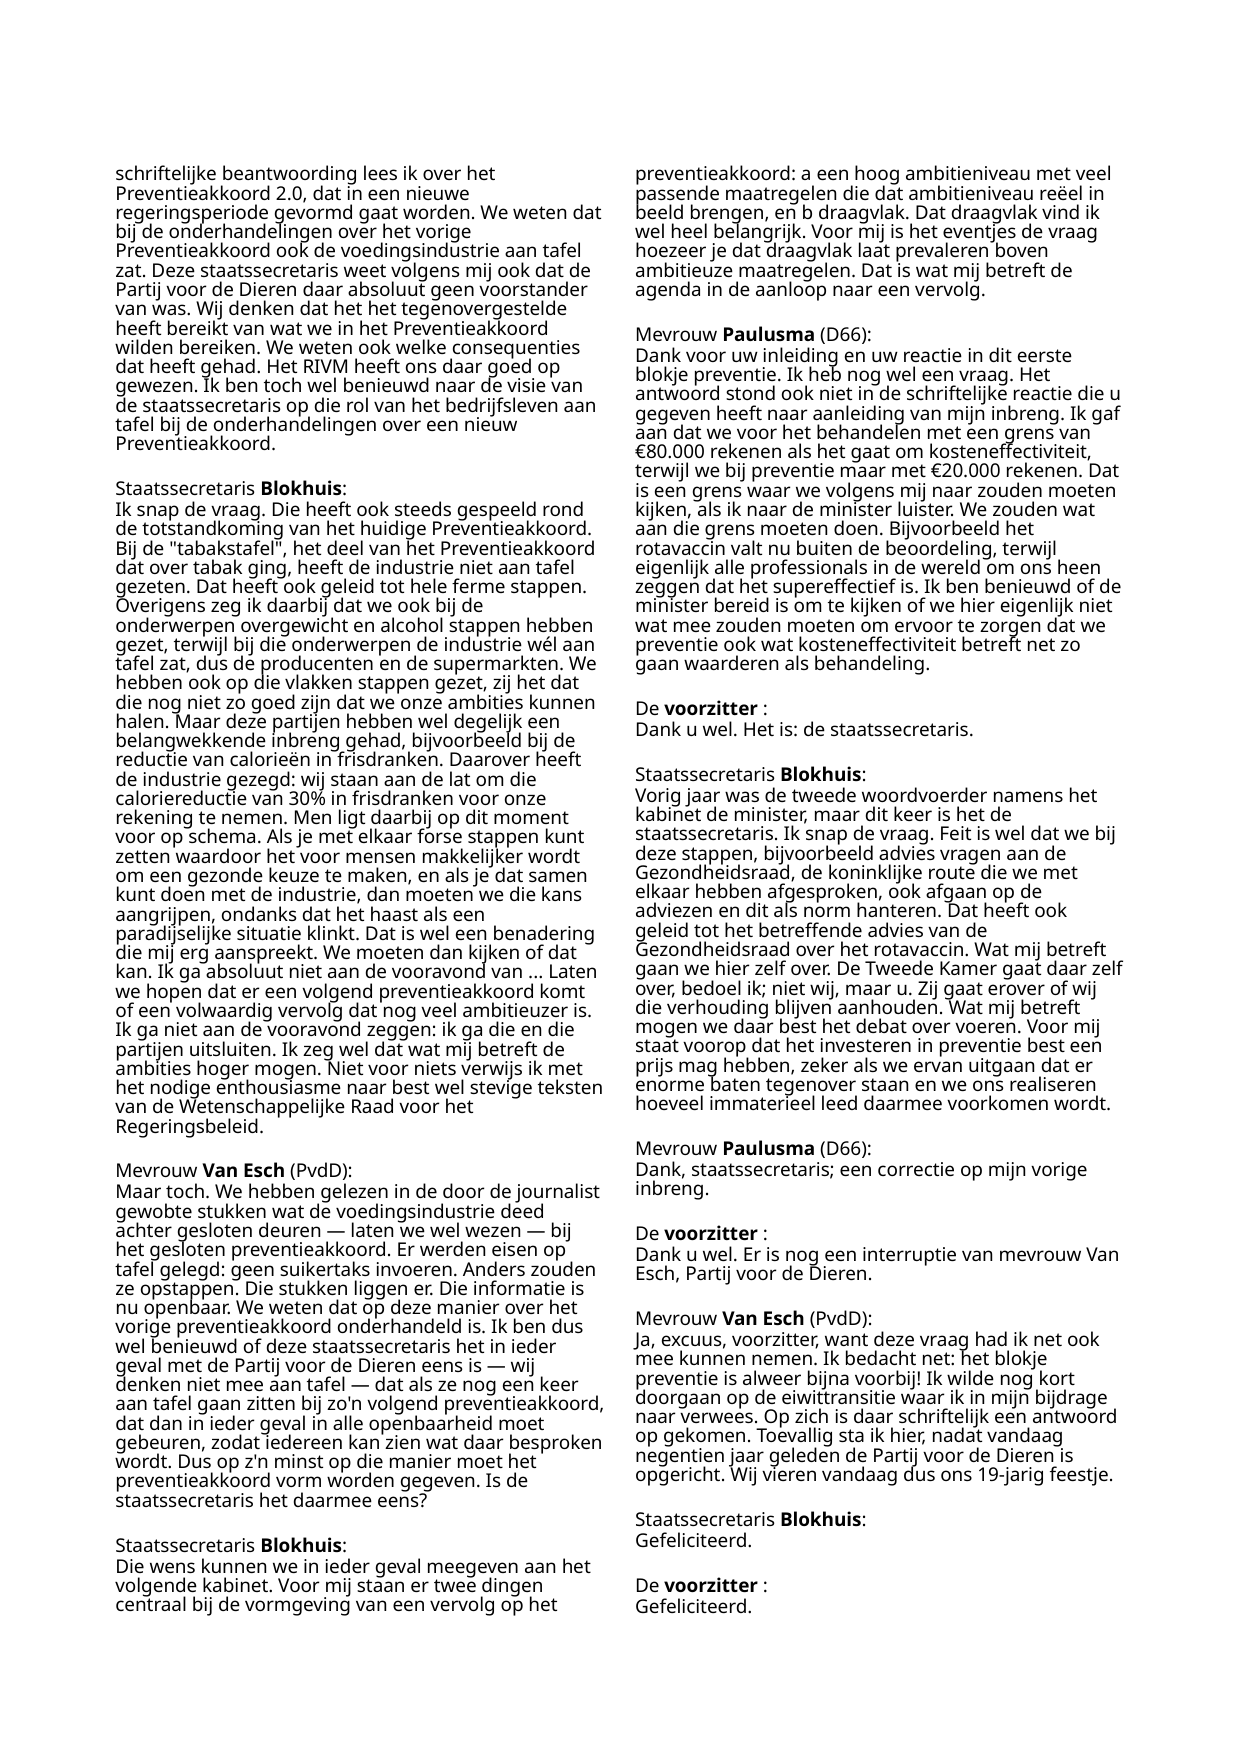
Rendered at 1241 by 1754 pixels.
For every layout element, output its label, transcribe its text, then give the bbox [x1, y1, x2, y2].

text Staatssecretaris Blokhuis: [635, 761, 1125, 787]
text Vorig jaar was de tweede woordvoerder namens het kabinet de minister, maar dit keer is het de staatssecretaris. Ik snap de vraag. Feit is wel dat we bij deze stappen, bijvoorbeeld advies vragen aan de Gezondheidsraad, de koninklijke route die we met elkaar hebben afgesproken, ook afgaan op de adviezen en dit als norm hanteren. Dat heeft ook geleid tot het betreffende advies van de Gezondheidsraad over het rotavaccin. Wat mij betreft gaan we hier zelf over. De Tweede Kamer gaat daar zelf over, bedoel ik; niet wij, maar u. Zij gaat erover of wij die verhouding blijven aanhouden. Wat mij betreft mogen we daar best het debat over voeren. Voor mij staat voorop dat het investeren in preventie best een prijs mag hebben, zeker als we ervan uitgaan dat er enorme baten tegenover staan en we ons realiseren hoeveel immaterieel leed daarmee voorkomen wordt. [635, 787, 1125, 1114]
text Dank voor uw inleiding en uw reactie in dit eerste blokje preventie. Ik heb nog wel een vraag. Het antwoord stond ook niet in de schriftelijke reactie die u gegeven heeft naar aanleiding van mijn inbreng. Ik gaf aan dat we voor het behandelen met een grens van €80.000 rekenen als het gaat om kosteneffectiviteit, terwijl we bij preventie maar met €20.000 rekenen. Dat is een grens waar we volgens mij naar zouden moeten kijken, als ik naar de minister luister. We zouden wat aan die grens moeten doen. Bijvoorbeeld het rotavaccin valt nu buiten de beoordeling, terwijl eigenlijk alle professionals in de wereld om ons heen zeggen dat het supereffectief is. Ik ben benieuwd of de minister bereid is om te kijken of we hier eigenlijk niet wat mee zouden moeten om ervoor te zorgen dat we preventie ook wat kosteneffectiviteit betreft net zo gaan waarderen als behandeling. [635, 347, 1125, 674]
text Ja, excuus, voorzitter, want deze vraag had ik net ook mee kunnen nemen. Ik bedacht net: het blokje preventie is alweer bijna voorbij! Ik wilde nog kort doorgaan op de eiwittransitie waar ik in mijn bijdrage naar verwees. Op zich is daar schriftelijk een antwoord op gekomen. Toevallig sta ik hier, nadat vandaag negentien jaar geleden de Partij voor de Dieren is opgericht. Wij vieren vandaag dus ons 19-jarig feestje. [635, 1331, 1125, 1485]
text Staatssecretaris Blokhuis: [635, 1506, 1125, 1532]
text Mevrouw Van Esch (PvdD): [635, 1305, 1125, 1331]
text Staatssecretaris Blokhuis: [115, 1532, 605, 1558]
text Maar toch. We hebben gelezen in de door de journalist gewobte stukken wat de voedingsindustrie deed achter gesloten deuren — laten we wel wezen — bij het gesloten preventieakkoord. Er werden eisen op tafel gelegd: geen suikertaks invoeren. Anders zouden ze opstappen. Die stukken liggen er. Die informatie is nu openbaar. We weten dat op deze manier over het vorige preventieakkoord onderhandeld is. Ik ben dus wel benieuwd of deze staatssecretaris het in ieder geval met de Partij voor de Dieren eens is — wij denken niet mee aan tafel — dat als ze nog een keer aan tafel gaan zitten bij zo'n volgend preventieakkoord, dat dan in ieder geval in alle openbaarheid moet gebeuren, zodat iedereen kan zien wat daar besproken wordt. Dus op z'n minst op die manier moet het preventieakkoord vorm worden gegeven. Is de staatssecretaris het daarmee eens? [115, 1183, 605, 1511]
text Gefeliciteerd. [635, 1532, 1125, 1551]
text De voorzitter : [635, 1220, 1125, 1246]
text Dank u wel. Het is: de staatssecretaris. [635, 721, 1125, 740]
text Staatssecretaris Blokhuis: [115, 475, 605, 501]
text Mevrouw Paulusma (D66): [635, 1135, 1125, 1161]
text Mevrouw Paulusma (D66): [635, 321, 1125, 347]
text De voorzitter : [635, 1572, 1125, 1598]
text schriftelijke beantwoording lees ik over het Preventieakkoord 2.0, dat in een nieuwe regeringsperiode gevormd gaat worden. We weten dat bij de onderhandelingen over het vorige Preventieakkoord ook de voedingsindustrie aan tafel zat. Deze staatssecretaris weet volgens mij ook dat de Partij voor de Dieren daar absoluut geen voorstander van was. Wij denken dat het het tegenovergestelde heeft bereikt van wat we in het Preventieakkoord wilden bereiken. We weten ook welke consequenties dat heeft gehad. Het RIVM heeft ons daar goed op gewezen. Ik ben toch wel benieuwd naar de visie van de staatssecretaris op die rol van het bedrijfsleven aan tafel bij de onderhandelingen over een nieuw Preventieakkoord. [115, 165, 605, 454]
text preventieakkoord: a een hoog ambitieniveau met veel passende maatregelen die dat ambitieniveau reëel in beeld brengen, en b draagvlak. Dat draagvlak vind ik wel heel belangrijk. Voor mij is het eventjes de vraag hoezeer je dat draagvlak laat prevaleren boven ambitieuze maatregelen. Dat is wat mij betreft de agenda in de aanloop naar een vervolg. [635, 165, 1125, 300]
text Ik snap de vraag. Die heeft ook steeds gespeeld rond de totstandkoming van het huidige Preventieakkoord. Bij de "tabakstafel", het deel van het Preventieakkoord dat over tabak ging, heeft de industrie niet aan tafel gezeten. Dat heeft ook geleid tot hele ferme stappen. Overigens zeg ik daarbij dat we ook bij de onderwerpen overgewicht en alcohol stappen hebben gezet, terwijl bij die onderwerpen de industrie wél aan tafel zat, dus de producenten en de supermarkten. We hebben ook op die vlakken stappen gezet, zij het dat die nog niet zo goed zijn dat we onze ambities kunnen halen. Maar deze partijen hebben wel degelijk een belangwekkende inbreng gehad, bijvoorbeeld bij de reductie van calorieën in frisdranken. Daarover heeft de industrie gezegd: wij staan aan de lat om die caloriereductie van 30% in frisdranken voor onze rekening te nemen. Men ligt daarbij op dit moment voor op schema. Als je met elkaar forse stappen kunt zetten waardoor het voor mensen makkelijker wordt om een gezonde keuze te maken, en als je dat samen kunt doen met de industrie, dan moeten we die kans aangrijpen, ondanks dat het haast als een paradijselijke situatie klinkt. Dat is wel een benadering die mij erg aanspreekt. We moeten dan kijken of dat kan. Ik ga absoluut niet aan de vooravond van ... Laten we hopen dat er een volgend preventieakkoord komt of een volwaardig vervolg dat nog veel ambitieuzer is. Ik ga niet aan de vooravond zeggen: ik ga die en die partijen uitsluiten. Ik zeg wel dat wat mij betreft de ambities hoger mogen. Niet voor niets verwijs ik met het nodige enthousiasme naar best wel stevige teksten van de Wetenschappelijke Raad voor het Regeringsbeleid. [115, 501, 605, 1137]
text Dank, staatssecretaris; een correctie op mijn vorige inbreng. [635, 1161, 1125, 1199]
text Mevrouw Van Esch (PvdD): [115, 1158, 605, 1183]
text Dank u wel. Er is nog een interruptie van mevrouw Van Esch, Partij voor de Dieren. [635, 1246, 1125, 1284]
text De voorzitter : [635, 695, 1125, 721]
text Die wens kunnen we in ieder geval meegeven aan het volgende kabinet. Voor mij staan er twee dingen centraal bij de vormgeving van een vervolg op het [115, 1558, 605, 1615]
text Gefeliciteerd. [635, 1598, 1125, 1617]
